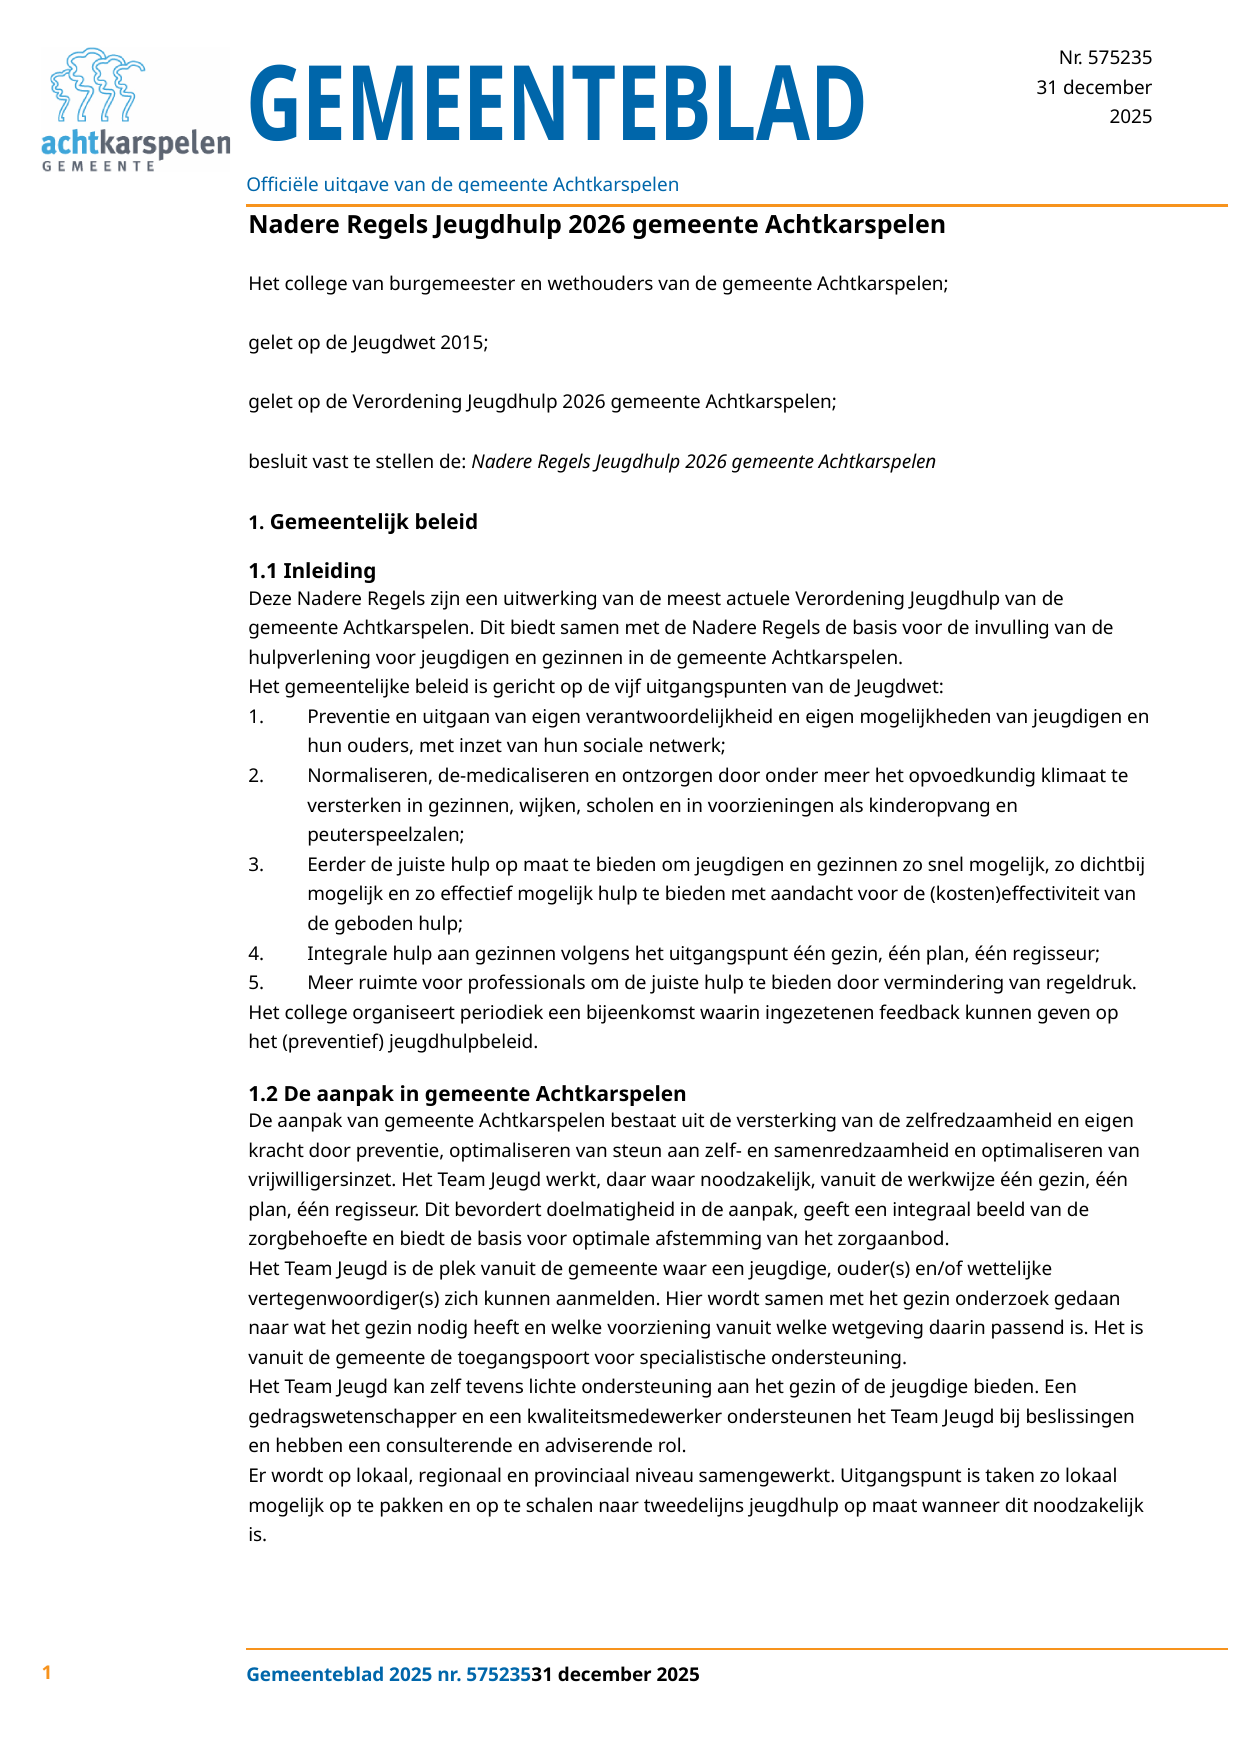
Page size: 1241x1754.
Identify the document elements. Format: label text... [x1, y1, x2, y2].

text Het Team Jeugd is de plek vanuit de gemeente waar een jeugdige, ouder(s) en/of wettelijke vertegenwoordiger(s) zich kunnen aanmelden. Hier wordt samen met het gezin onderzoek gedaan naar wat het gezin nodig heeft en welke voorziening vanuit welke wetgeving daarin passend is. Het is vanuit de gemeente de toegangspoort voor specialistische ondersteuning. [248, 1255, 1152, 1370]
list Meer ruimte voor professionals om de juiste hulp te bieden door vermindering van regeldruk. [248, 969, 1152, 995]
picture [41, 47, 231, 172]
list Normaliseren, de-medicaliseren en ontzorgen door onder meer het opvoedkundig klimaat te versterken in gezinnen, wijken, scholen en in voorzieningen als kinderopvang en peuterspeelzalen; [248, 762, 1152, 847]
text Er wordt op lokaal, regionaal en provinciaal niveau samengewerkt. Uitgangspunt is taken zo lokaal mogelijk op te pakken en op te schalen naar tweedelijns jeugdhulp op maat wanneer dit noodzakelijk is. [248, 1462, 1152, 1547]
text 1.1 Inleiding [248, 556, 1152, 585]
text Het Team Jeugd kan zelf tevens lichte ondersteuning aan het gezin of de jeugdige bieden. Een gedragswetenschapper en een kwaliteitsmedewerker ondersteunen het Team Jeugd bij beslissingen en hebben een consulterende en adviserende rol. [248, 1373, 1152, 1458]
text Het gemeentelijke beleid is gericht op de vijf uitgangspunten van de Jeugdwet: [248, 673, 1152, 699]
text 1.2 De aanpak in gemeente Achtkarspelen [248, 1079, 1152, 1107]
text Deze Nadere Regels zijn een uitwerking van de meest actuele Verordening Jeugdhulp van de gemeente Achtkarspelen. Dit biedt samen met de Nadere Regels de basis voor de invulling van de hulpverlening voor jeugdigen en gezinnen in de gemeente Achtkarspelen. [248, 585, 1152, 669]
text 1. Gemeentelijk beleid [248, 507, 1152, 535]
text besluit vast te stellen de: Nadere Regels Jeugdhulp 2026 gemeente Achtkarspelen [248, 448, 1152, 473]
text Het college organiseert periodiek een bijeenkomst waarin ingezetenen feedback kunnen geven op het (preventief) jeugdhulpbeleid. [248, 999, 1152, 1054]
text Het college van burgemeester en wethouders van de gemeente Achtkarspelen; [248, 270, 1152, 296]
text gelet op de Verordening Jeugdhulp 2026 gemeente Achtkarspelen; [248, 389, 1152, 414]
list Eerder de juiste hulp op maat te bieden om jeugdigen en gezinnen zo snel mogelijk, zo dichtbij mogelijk en zo effectief mogelijk hulp te bieden met aandacht voor de (kosten)effectiviteit van de geboden hulp; [248, 851, 1152, 936]
list Integrale hulp aan gezinnen volgens het uitgangspunt één gezin, één plan, één regisseur; [248, 940, 1152, 965]
text gelet op de Jeugdwet 2015; [248, 329, 1152, 355]
list Preventie en uitgaan van eigen verantwoordelijkheid en eigen mogelijkheden van jeugdigen en hun ouders, met inzet van hun sociale netwerk; [248, 703, 1152, 758]
text De aanpak van gemeente Achtkarspelen bestaat uit de versterking van de zelfredzaamheid en eigen kracht door preventie, optimaliseren van steun aan zelf- en samenredzaamheid en optimaliseren van vrijwilligersinzet. Het Team Jeugd werkt, daar waar noodzakelijk, vanuit de werkwijze één gezin, één plan, één regisseur. Dit bevordert doelmatigheid in de aanpak, geeft een integraal beeld van de zorgbehoefte en biedt de basis voor optimale afstemming van het zorgaanbod. [248, 1107, 1152, 1251]
text Nadere Regels Jeugdhulp 2026 gemeente Achtkarspelen [248, 207, 1152, 241]
